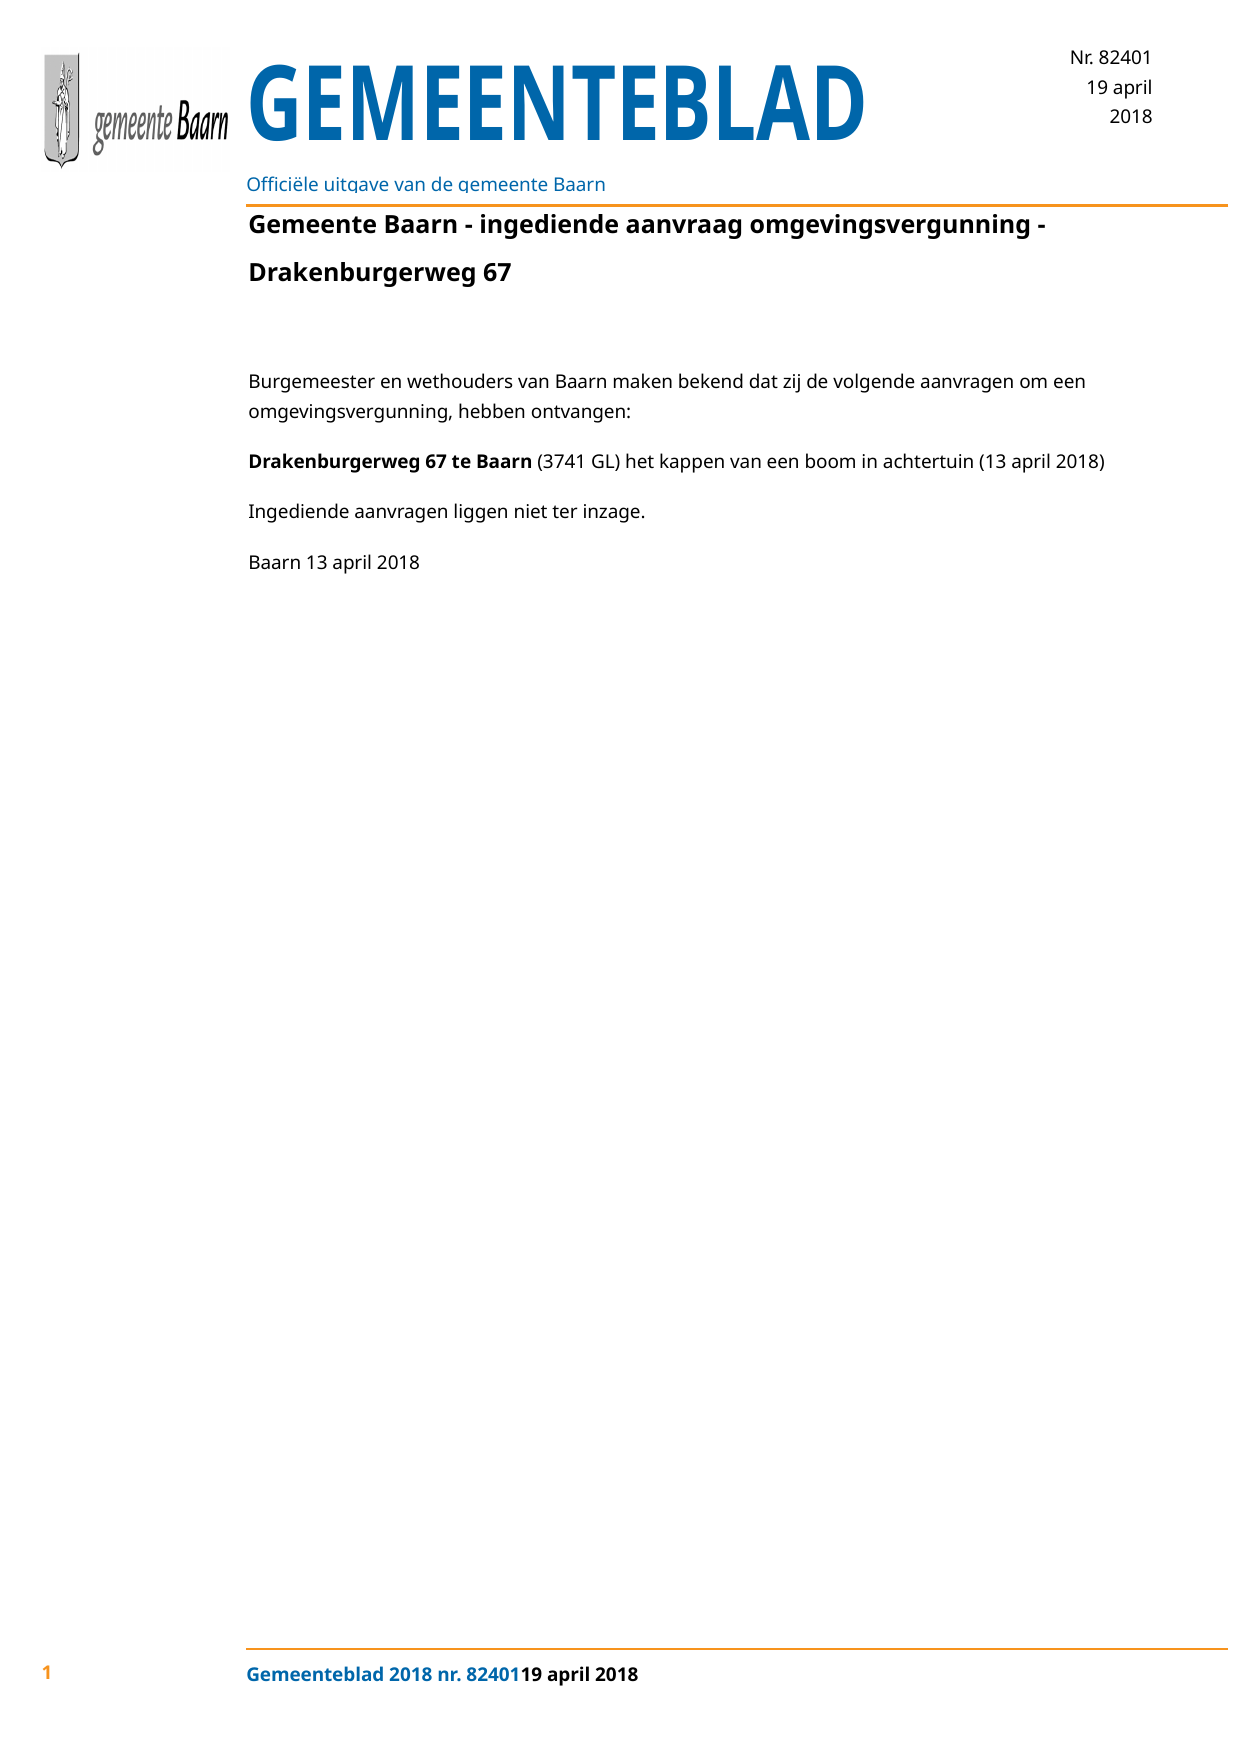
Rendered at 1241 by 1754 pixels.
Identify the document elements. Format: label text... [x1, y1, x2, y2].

text Ingediende aanvragen liggen niet ter inzage. [248, 499, 1152, 524]
text Drakenburgerweg 67 te Baarn (3741 GL) het kappen van een boom in achtertuin (13 april 2018) [248, 448, 1152, 474]
text Burgemeester en wethouders van Baarn maken bekend dat zij de volgende aanvragen om een omgevingsvergunning, hebben ontvangen: [248, 368, 1152, 424]
text Baarn 13 april 2018 [248, 549, 1152, 575]
picture [41, 47, 231, 172]
text Gemeente Baarn - ingediende aanvraag omgevingsvergunning - Drakenburgerweg 67 [248, 207, 1152, 288]
